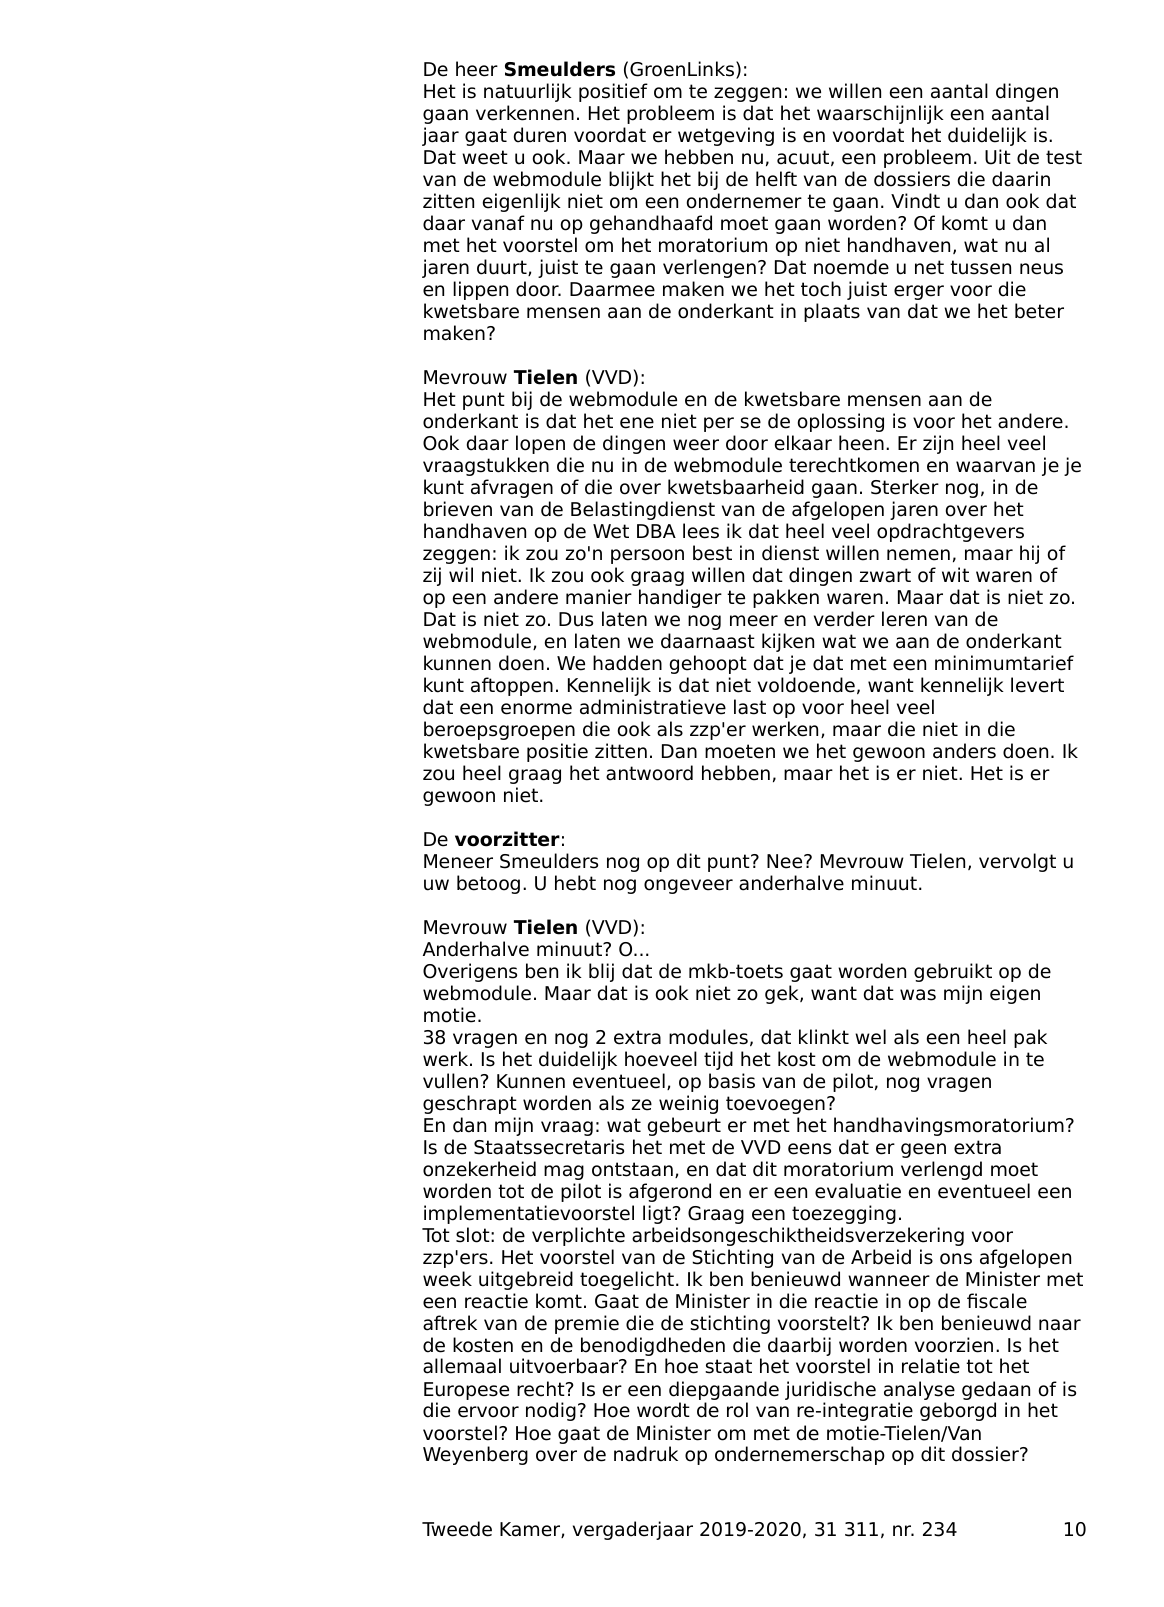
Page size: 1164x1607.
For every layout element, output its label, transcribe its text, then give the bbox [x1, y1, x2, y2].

text De heer Smeulders (GroenLinks): [422, 59, 1087, 81]
text Mevrouw Tielen (VVD): [422, 917, 1087, 939]
text Overigens ben ik blij dat de mkb-toets gaat worden gebruikt op de webmodule. Maar dat is ook niet zo gek, want dat was mijn eigen motie. [422, 961, 1087, 1027]
text Anderhalve minuut? O... [422, 939, 1087, 961]
text Tot slot: de verplichte arbeidsongeschiktheidsverzekering voor zzp'ers. Het voorstel van de Stichting van de Arbeid is ons afgelopen week uitgebreid toegelicht. Ik ben benieuwd wanneer de Minister met een reactie komt. Gaat de Minister in die reactie in op de fiscale aftrek van de premie die de stichting voorstelt? Ik ben benieuwd naar de kosten en de benodigdheden die daarbij worden voorzien. Is het allemaal uitvoerbaar? En hoe staat het voorstel in relatie tot het Europese recht? Is er een diepgaande juridische analyse gedaan of is die ervoor nodig? Hoe wordt de rol van re-integratie geborgd in het voorstel? Hoe gaat de Minister om met de motie-Tielen/Van Weyenberg over de nadruk op ondernemerschap op dit dossier? [422, 1224, 1087, 1466]
text En dan mijn vraag: wat gebeurt er met het handhavingsmoratorium? Is de Staatssecretaris het met de VVD eens dat er geen extra onzekerheid mag ontstaan, en dat dit moratorium verlengd moet worden tot de pilot is afgerond en er een evaluatie en eventueel een implementatievoorstel ligt? Graag een toezegging. [422, 1115, 1087, 1224]
text Mevrouw Tielen (VVD): [422, 367, 1087, 389]
text 38 vragen en nog 2 extra modules, dat klinkt wel als een heel pak werk. Is het duidelijk hoeveel tijd het kost om de webmodule in te vullen? Kunnen eventueel, op basis van de pilot, nog vragen geschrapt worden als ze weinig toevoegen? [422, 1027, 1087, 1115]
text Het punt bij de webmodule en de kwetsbare mensen aan de onderkant is dat het ene niet per se de oplossing is voor het andere. Ook daar lopen de dingen weer door elkaar heen. Er zijn heel veel vraagstukken die nu in de webmodule terechtkomen en waarvan je je kunt afvragen of die over kwetsbaarheid gaan. Sterker nog, in de brieven van de Belastingdienst van de afgelopen jaren over het handhaven op de Wet DBA lees ik dat heel veel opdrachtgevers zeggen: ik zou zo'n persoon best in dienst willen nemen, maar hij of zij wil niet. Ik zou ook graag willen dat dingen zwart of wit waren of op een andere manier handiger te pakken waren. Maar dat is niet zo. Dat is niet zo. Dus laten we nog meer en verder leren van de webmodule, en laten we daarnaast kijken wat we aan de onderkant kunnen doen. We hadden gehoopt dat je dat met een minimumtarief kunt aftoppen. Kennelijk is dat niet voldoende, want kennelijk levert dat een enorme administratieve last op voor heel veel beroepsgroepen die ook als zzp'er werken, maar die niet in die kwetsbare positie zitten. Dan moeten we het gewoon anders doen. Ik zou heel graag het antwoord hebben, maar het is er niet. Het is er gewoon niet. [422, 389, 1087, 807]
text Meneer Smeulders nog op dit punt? Nee? Mevrouw Tielen, vervolgt u uw betoog. U hebt nog ongeveer anderhalve minuut. [422, 851, 1087, 895]
text Het is natuurlijk positief om te zeggen: we willen een aantal dingen gaan verkennen. Het probleem is dat het waarschijnlijk een aantal jaar gaat duren voordat er wetgeving is en voordat het duidelijk is. Dat weet u ook. Maar we hebben nu, acuut, een probleem. Uit de test van de webmodule blijkt het bij de helft van de dossiers die daarin zitten eigenlijk niet om een ondernemer te gaan. Vindt u dan ook dat daar vanaf nu op gehandhaafd moet gaan worden? Of komt u dan met het voorstel om het moratorium op niet handhaven, wat nu al jaren duurt, juist te gaan verlengen? Dat noemde u net tussen neus en lippen door. Daarmee maken we het toch juist erger voor die kwetsbare mensen aan de onderkant in plaats van dat we het beter maken? [422, 81, 1087, 345]
text De voorzitter: [422, 829, 1087, 851]
